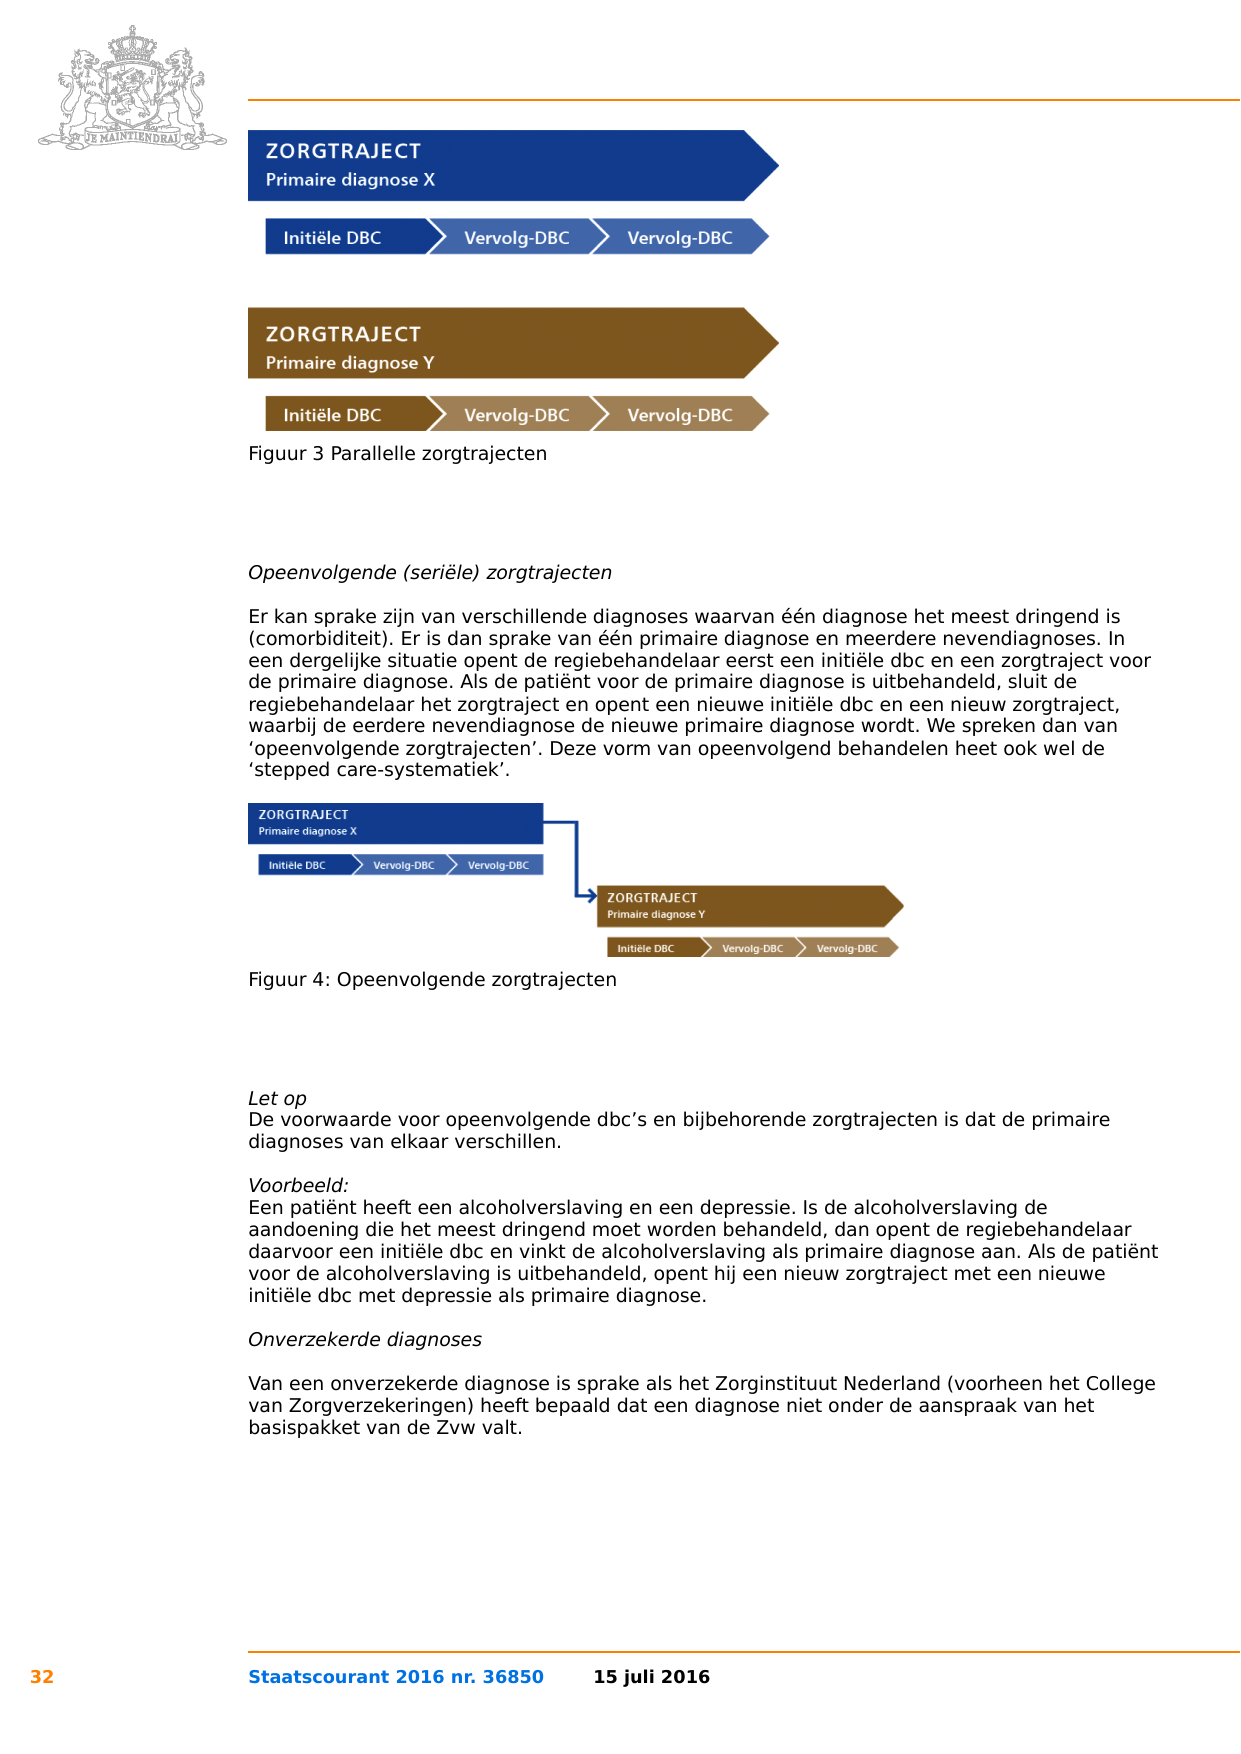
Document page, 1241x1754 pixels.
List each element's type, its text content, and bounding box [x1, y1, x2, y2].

text Van een onverzekerde diagnose is sprake als het Zorginstituut Nederland (voorheen het College van Zorgverzekeringen) heeft bepaald dat een diagnose niet onder de aanspraak van het basispakket van de Zvw valt. [248, 1373, 1163, 1439]
text Figuur 4: Opeenvolgende zorgtrajecten [248, 968, 903, 991]
subtitle Opeenvolgende (seriële) zorgtrajecten [248, 562, 1163, 584]
picture [248, 803, 904, 957]
subtitle Onverzekerde diagnoses [248, 1329, 1163, 1351]
text Er kan sprake zijn van verschillende diagnoses waarvan één diagnose het meest dringend is (comorbiditeit). Er is dan sprake van één primaire diagnose en meerdere nevendiagnoses. In een dergelijke situatie opent de regiebehandelaar eerst een initiële dbc en een zorgtraject voor de primaire diagnose. Als de patiënt voor de primaire diagnose is uitbehandeld, sluit de regiebehandelaar het zorgtraject en opent een nieuwe initiële dbc en een nieuw zorgtraject, waarbij de eerdere nevendiagnose de nieuwe primaire diagnose wordt. We spreken dan van ‘opeenvolgende zorgtrajecten’. Deze vorm van opeenvolgend behandelen heet ook wel de ‘stepped care-systematiek’. [248, 606, 1163, 781]
text Een patiënt heeft een alcoholverslaving en een depressie. Is de alcoholverslaving de aandoening die het meest dringend moet worden behandeld, dan opent de regiebehandelaar daarvoor een initiële dbc en vinkt de alcoholverslaving als primaire diagnose aan. Als de patiënt voor de alcoholverslaving is uitbehandeld, opent hij een nieuw zorgtraject met een nieuwe initiële dbc met depressie als primaire diagnose. [248, 1197, 1163, 1307]
text Voorbeeld: [248, 1175, 1163, 1197]
picture [38, 25, 227, 150]
text Figuur 3 Parallelle zorgtrajecten [248, 443, 779, 465]
picture [248, 130, 780, 431]
text De voorwaarde voor opeenvolgende dbc’s en bijbehorende zorgtrajecten is dat de primaire diagnoses van elkaar verschillen. [248, 1109, 1163, 1153]
text Let op [248, 1087, 1163, 1109]
